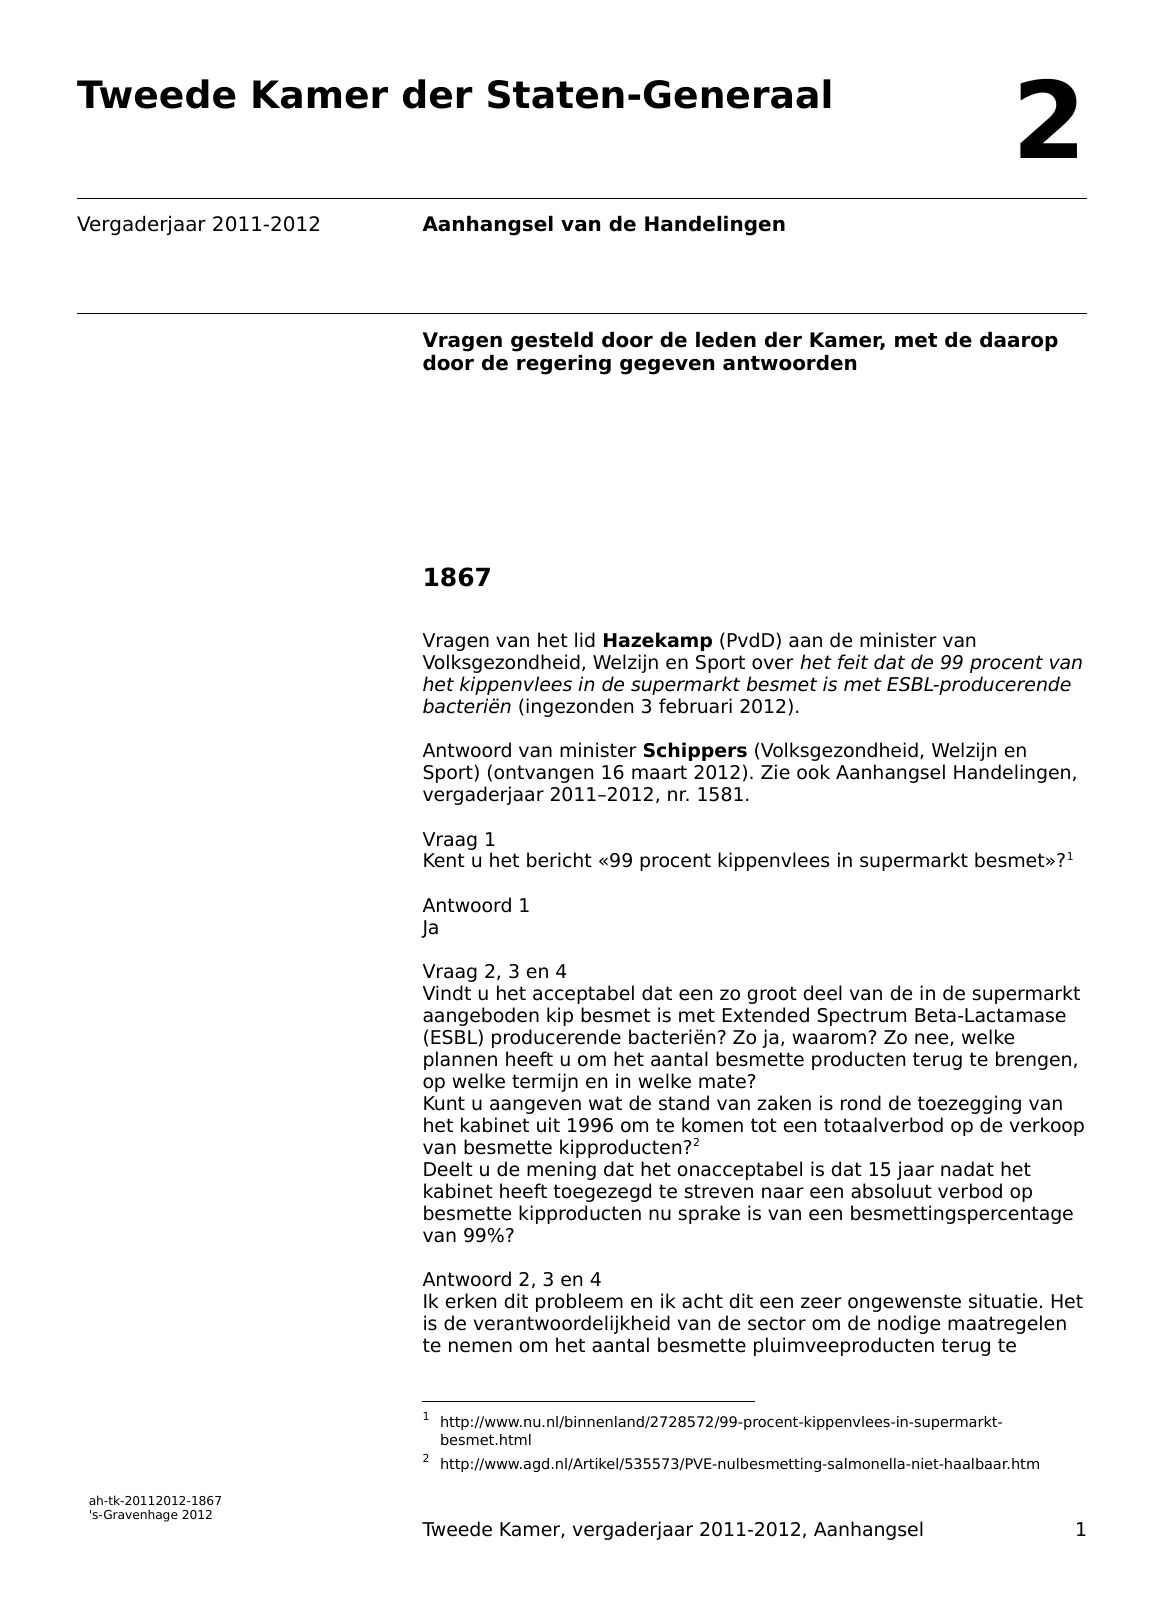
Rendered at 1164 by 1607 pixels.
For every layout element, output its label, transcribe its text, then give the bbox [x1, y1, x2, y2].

text Vindt u het acceptabel dat een zo groot deel van de in de supermarkt aangeboden kip besmet is met Extended Spectrum Beta-Lactamase (ESBL) producerende bacteriën? Zo ja, waarom? Zo nee, welke plannen heeft u om het aantal besmette producten terug te brengen, op welke termijn en in welke mate? [422, 983, 1087, 1093]
table_cell Vergaderjaar 2011-2012 [77, 199, 422, 313]
text Antwoord 2, 3 en 4 [422, 1269, 1087, 1291]
text Deelt u de mening dat het onacceptabel is dat 15 jaar nadat het kabinet heeft toegezegd te streven naar een absoluut verbod op besmette kipproducten nu sprake is van een besmettingspercentage van 99%? [422, 1158, 1087, 1246]
text Kunt u aangeven wat de stand van zaken is rond de toezegging van het kabinet uit 1996 om te komen tot een totaalverbod op de verkoop van besmette kipproducten? [422, 1093, 1087, 1158]
text Vragen van het lid Hazekamp (PvdD) aan de minister van Volksgezondheid, Welzijn en Sport over het feit dat de 99 procent van het kippenvlees in de supermarkt besmet is met ESBL-producerende bacteriën (ingezonden 3 februari 2012). [422, 630, 1087, 718]
text Kent u het bericht «99 procent kippenvlees in supermarkt besmet»? [422, 850, 1087, 872]
table_header 2 [886, 59, 1087, 198]
text Antwoord 1 [422, 894, 1087, 917]
text 1867 [422, 563, 1087, 592]
text ah-tk-20112012-1867 [88, 1494, 323, 1508]
text Vraag 2, 3 en 4 [422, 961, 1087, 983]
text http://www.agd.nl/Artikel/535573/PVE-nulbesmetting-salmonella-niet-haalbaar.htm [422, 1452, 1087, 1474]
text 's-Gravenhage 2012 [88, 1508, 323, 1522]
text Ik erken dit probleem en ik acht dit een zeer ongewenste situatie. Het is de verantwoordelijkheid van de sector om de nodige maatregelen te nemen om het aantal besmette pluimveeproducten terug te [422, 1291, 1087, 1357]
text Antwoord van minister Schippers (Volksgezondheid, Welzijn en Sport) (ontvangen 16 maart 2012). Zie ook Aanhangsel Handelingen, vergaderjaar 2011–2012, nr. 1581. [422, 740, 1087, 806]
table_cell [77, 314, 422, 375]
table_cell Vragen gesteld door de leden der Kamer, met de daarop door de regering gegeven antwoorden [422, 314, 1087, 375]
text Ja [422, 917, 1087, 938]
table_cell Aanhangsel van de Handelingen [422, 199, 1087, 313]
text Vraag 1 [422, 828, 1087, 850]
table_header Tweede Kamer der Staten-Generaal [77, 59, 886, 198]
text http://www.nu.nl/binnenland/2728572/99-procent-kippenvlees-in-supermarkt-besmet.html [422, 1410, 1087, 1449]
